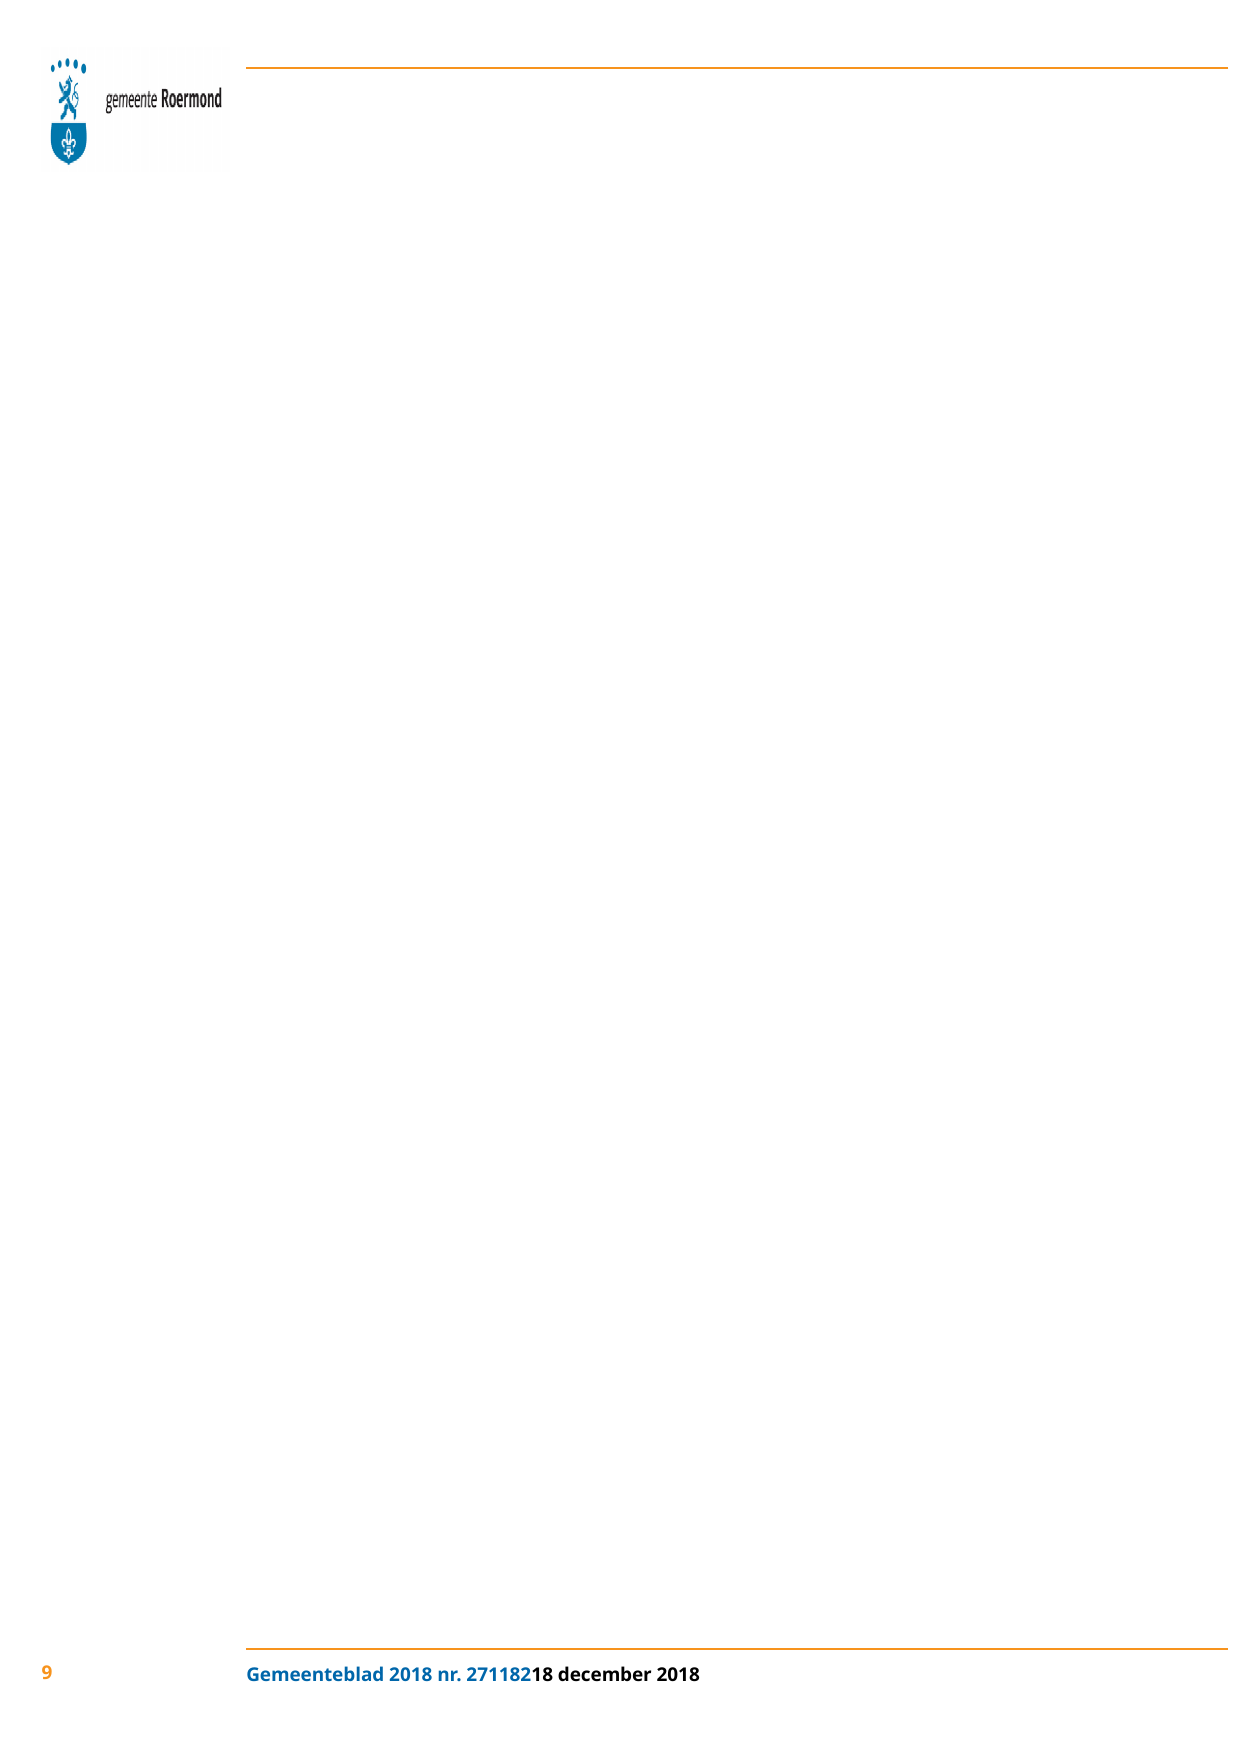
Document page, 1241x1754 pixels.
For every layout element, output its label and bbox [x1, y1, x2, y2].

picture [41, 47, 231, 172]
